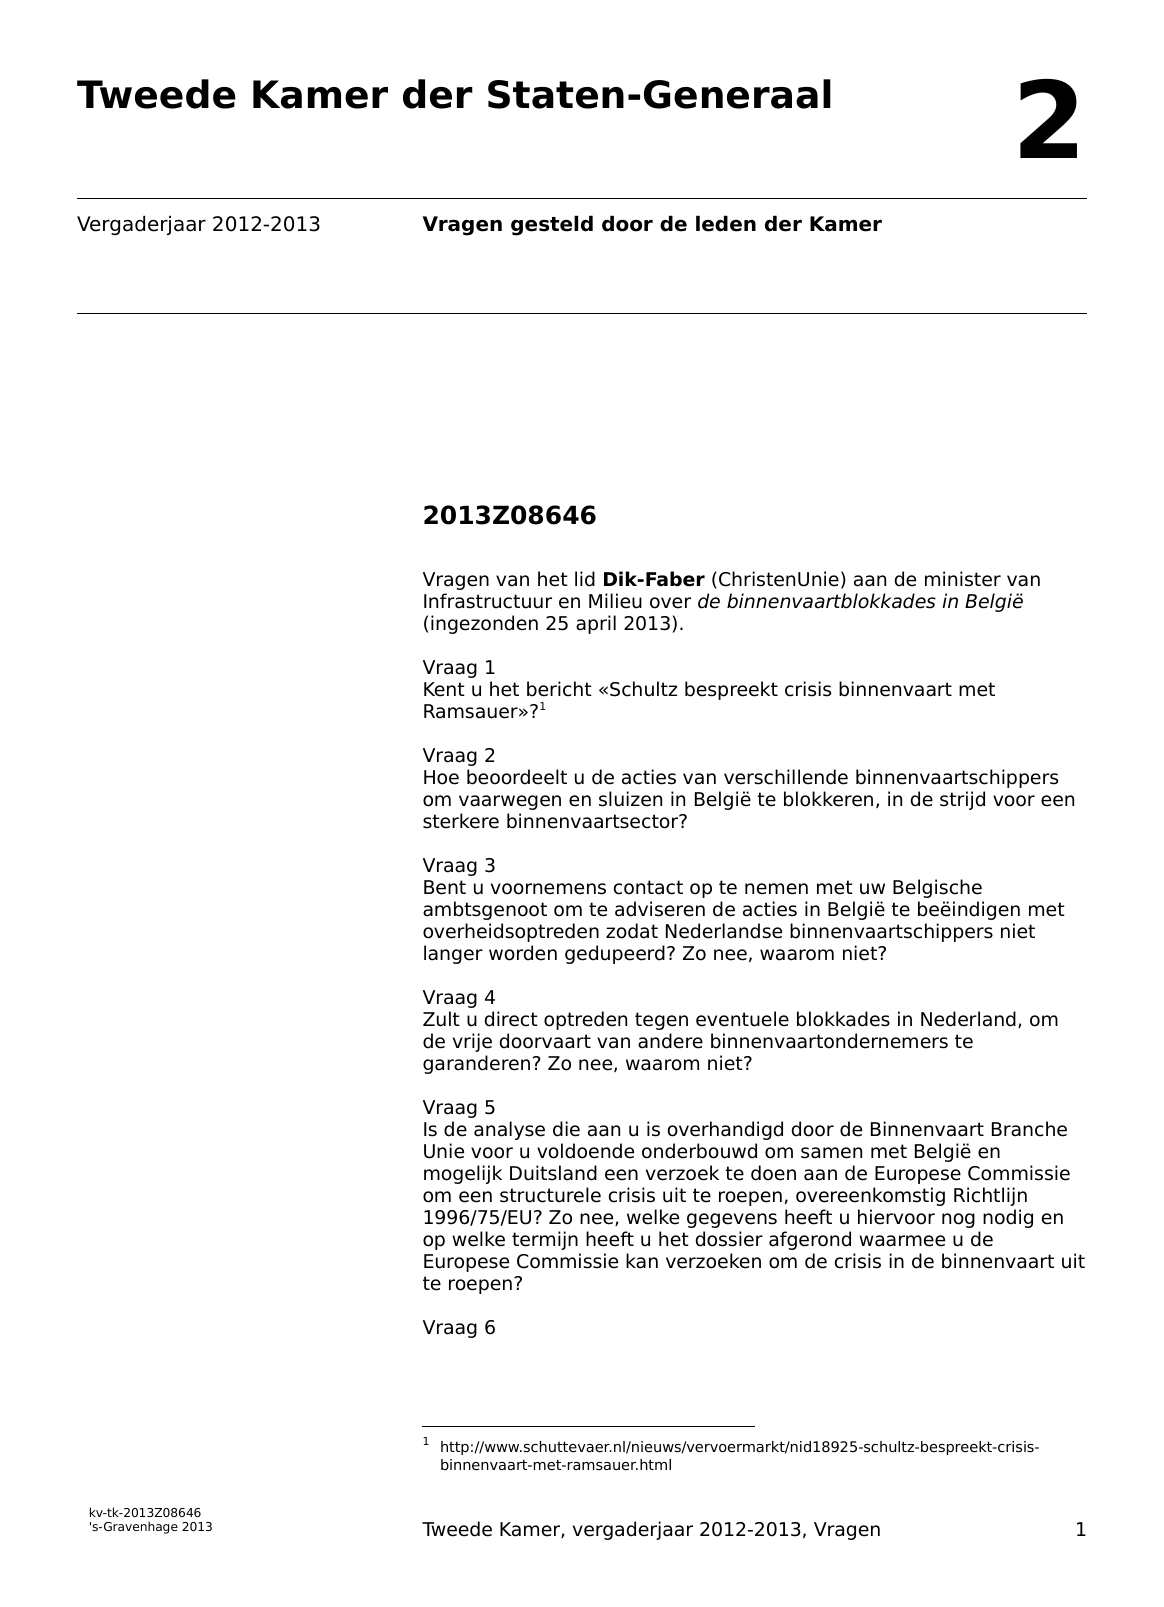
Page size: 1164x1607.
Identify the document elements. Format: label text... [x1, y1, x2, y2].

text Vraag 2 [422, 745, 1087, 767]
text Kent u het bericht «Schultz bespreekt crisis binnenvaart met Ramsauer»? [422, 679, 1087, 723]
text http://www.schuttevaer.nl/nieuws/vervoermarkt/nid18925-schultz-bespreekt-crisis-binnenvaart-met-ramsauer.html [422, 1435, 1087, 1474]
text Is de analyse die aan u is overhandigd door de Binnenvaart Branche Unie voor u voldoende onderbouwd om samen met België en mogelijk Duitsland een verzoek te doen aan de Europese Commissie om een structurele crisis uit te roepen, overeenkomstig Richtlijn 1996/75/EU? Zo nee, welke gegevens heeft u hiervoor nog nodig en op welke termijn heeft u het dossier afgerond waarmee u de Europese Commissie kan verzoeken om de crisis in de binnenvaart uit te roepen? [422, 1119, 1087, 1295]
text kv-tk-2013Z08646 [88, 1506, 323, 1520]
text 2013Z08646 [422, 501, 1087, 531]
text Vraag 1 [422, 657, 1087, 679]
text Vragen van het lid Dik-Faber (ChristenUnie) aan de minister van Infrastructuur en Milieu over de binnenvaartblokkades in België (ingezonden 25 april 2013). [422, 569, 1087, 635]
text Vraag 5 [422, 1097, 1087, 1119]
table_header Tweede Kamer der Staten-Generaal [77, 59, 886, 198]
table_header 2 [886, 59, 1087, 198]
text Zult u direct optreden tegen eventuele blokkades in Nederland, om de vrije doorvaart van andere binnenvaartondernemers te garanderen? Zo nee, waarom niet? [422, 1009, 1087, 1075]
text Bent u voornemens contact op te nemen met uw Belgische ambtsgenoot om te adviseren de acties in België te beëindigen met overheidsoptreden zodat Nederlandse binnenvaartschippers niet langer worden gedupeerd? Zo nee, waarom niet? [422, 877, 1087, 965]
text Vraag 4 [422, 987, 1087, 1009]
text 's-Gravenhage 2013 [88, 1520, 323, 1534]
text Vraag 3 [422, 855, 1087, 877]
table_cell Vergaderjaar 2012-2013 [77, 199, 422, 313]
text Vraag 6 [422, 1317, 1087, 1339]
text Hoe beoordeelt u de acties van verschillende binnenvaartschippers om vaarwegen en sluizen in België te blokkeren, in de strijd voor een sterkere binnenvaartsector? [422, 767, 1087, 833]
table_cell Vragen gesteld door de leden der Kamer [422, 199, 1087, 313]
